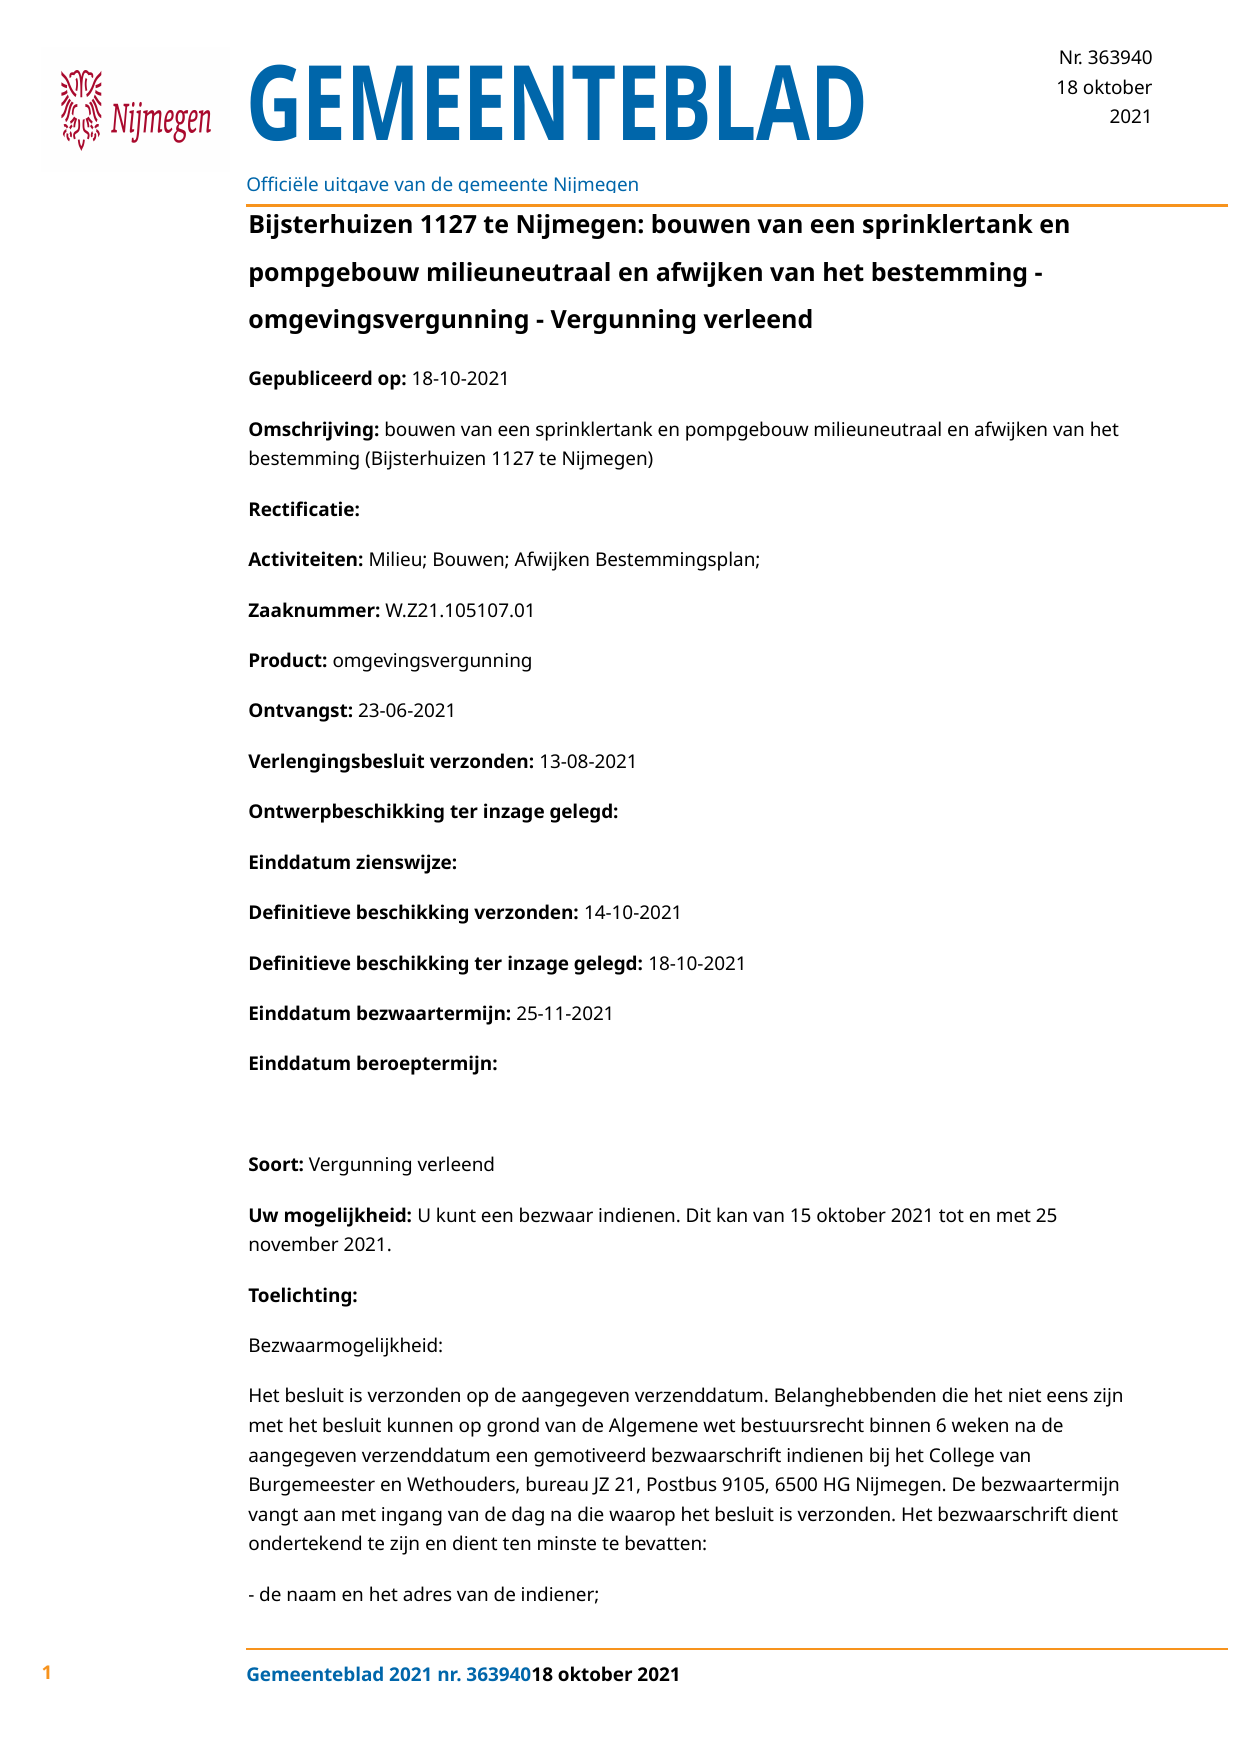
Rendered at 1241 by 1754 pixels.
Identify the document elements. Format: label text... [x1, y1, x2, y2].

text Ontvangst: 23-06-2021 [248, 698, 1152, 723]
text Uw mogelijkheid: U kunt een bezwaar indienen. Dit kan van 15 oktober 2021 tot en met 25 november 2021. [248, 1202, 1152, 1257]
picture [41, 47, 231, 172]
text Het besluit is verzonden op de aangegeven verzenddatum. Belanghebbenden die het niet eens zijn met het besluit kunnen op grond van de Algemene wet bestuursrecht binnen 6 weken na de aangegeven verzenddatum een gemotiveerd bezwaarschrift indienen bij het College van Burgemeester en Wethouders, bureau JZ 21, Postbus 9105, 6500 HG Nijmegen. De bezwaartermijn vangt aan met ingang van de dag na die waarop het besluit is verzonden. Het bezwaarschrift dient ondertekend te zijn en dient ten minste te bevatten: [248, 1383, 1152, 1556]
text Activiteiten: Milieu; Bouwen; Afwijken Bestemmingsplan; [248, 546, 1152, 572]
text Definitieve beschikking ter inzage gelegd: 18-10-2021 [248, 950, 1152, 975]
text Verlengingsbesluit verzonden: 13-08-2021 [248, 748, 1152, 774]
text Bijsterhuizen 1127 te Nijmegen: bouwen van een sprinklertank en pompgebouw milieuneutraal en afwijken van het bestemming - omgevingsvergunning - Vergunning verleend [248, 207, 1152, 336]
text Rectificatie: [248, 496, 1152, 522]
text Omschrijving: bouwen van een sprinklertank en pompgebouw milieuneutraal en afwijken van het bestemming (Bijsterhuizen 1127 te Nijmegen) [248, 416, 1152, 471]
text Definitieve beschikking verzonden: 14-10-2021 [248, 899, 1152, 925]
text Einddatum zienswijze: [248, 849, 1152, 874]
text Toelichting: [248, 1282, 1152, 1307]
text Gepubliceerd op: 18-10-2021 [248, 366, 1152, 391]
text Einddatum beroeptermijn: [248, 1051, 1152, 1076]
text Zaaknummer: W.Z21.105107.01 [248, 597, 1152, 622]
text Soort: Vergunning verleend [248, 1151, 1152, 1177]
text - de naam en het adres van de indiener; [248, 1581, 1152, 1607]
text Bezwaarmogelijkheid: [248, 1332, 1152, 1358]
text Ontwerpbeschikking ter inzage gelegd: [248, 798, 1152, 824]
text Product: omgevingsvergunning [248, 647, 1152, 673]
text Einddatum bezwaartermijn: 25-11-2021 [248, 1000, 1152, 1026]
